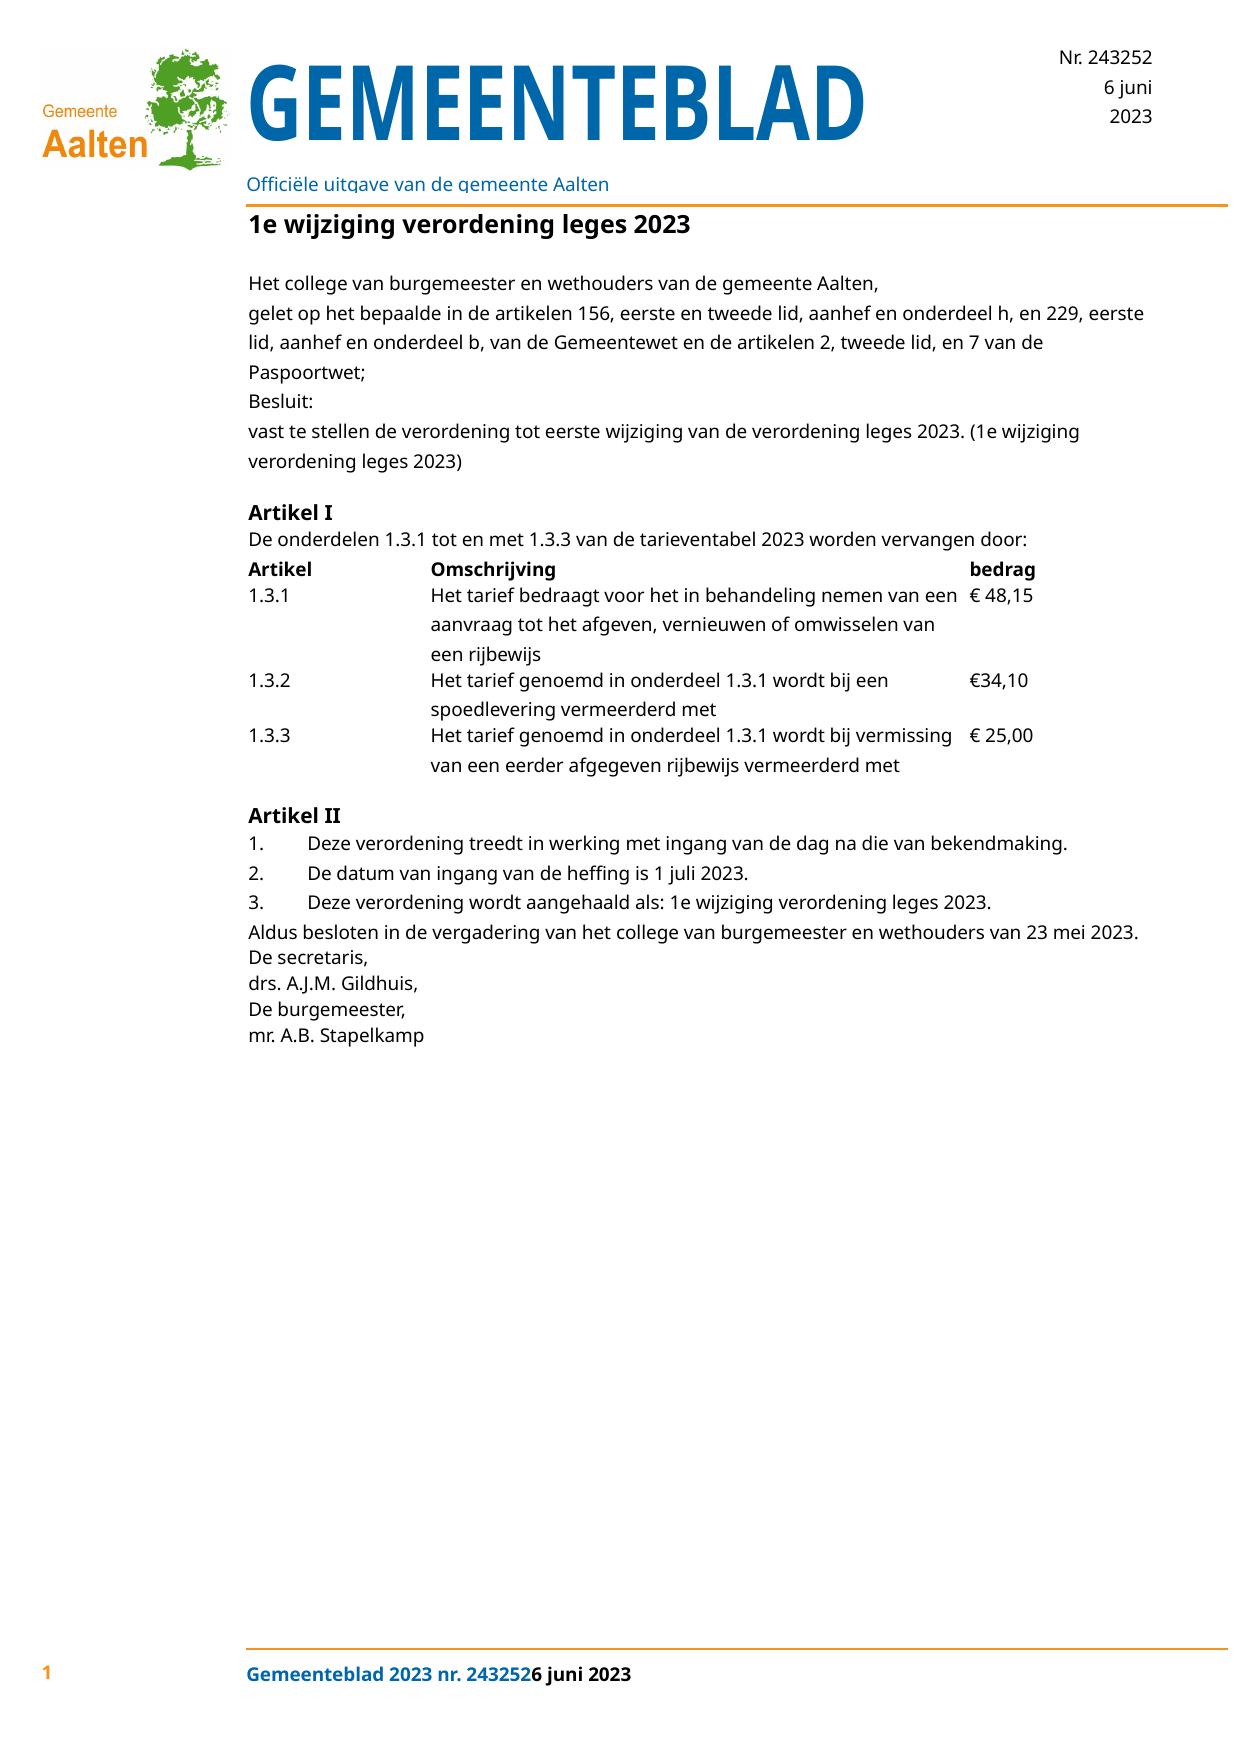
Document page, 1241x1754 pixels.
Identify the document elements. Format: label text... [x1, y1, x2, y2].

text vast te stellen de verordening tot eerste wijziging van de verordening leges 2023. (1e wijziging verordening leges 2023) [248, 418, 1152, 473]
text Besluit: [248, 389, 1152, 414]
text Artikel II [248, 802, 1152, 830]
list Deze verordening treedt in werking met ingang van de dag na die van bekendmaking. [248, 830, 1152, 856]
text Aldus besloten in de vergadering van het college van burgemeester en wethouders van 23 mei 2023. [248, 919, 1152, 944]
table_cell Het tarief genoemd in onderdeel 1.3.1 wordt bij vermissing van een eerder afgegeven rijbewijs vermeerderd met [430, 722, 969, 778]
table_cell Het tarief genoemd in onderdeel 1.3.1 wordt bij een spoedlevering vermeerderd met [430, 667, 969, 722]
table_header bedrag [969, 556, 1152, 582]
text Het college van burgemeester en wethouders van de gemeente Aalten, [248, 270, 1152, 296]
text De secretaris, [248, 944, 1152, 970]
text gelet op het bepaalde in de artikelen 156, eerste en tweede lid, aanhef en onderdeel h, en 229, eerste lid, aanhef en onderdeel b, van de Gemeentewet en de artikelen 2, tweede lid, en 7 van de Paspoortwet; [248, 300, 1152, 385]
text 1e wijziging verordening leges 2023 [248, 207, 1152, 241]
text Artikel I [248, 498, 1152, 527]
table_header Omschrijving [430, 556, 969, 582]
table_cell 1.3.3 [248, 722, 430, 778]
table_header Artikel [248, 556, 430, 582]
text De onderdelen 1.3.1 tot en met 1.3.3 van de tarieventabel 2023 worden vervangen door: [248, 527, 1152, 552]
table_cell € 48,15 [969, 582, 1152, 667]
table_cell Het tarief bedraagt voor het in behandeling nemen van een aanvraag tot het afgeven, vernieuwen of omwisselen van een rijbewijs [430, 582, 969, 667]
text De burgemeester, [248, 996, 1152, 1022]
picture [41, 47, 231, 172]
table_cell 1.3.1 [248, 582, 430, 667]
table_cell 1.3.2 [248, 667, 430, 722]
list De datum van ingang van de heffing is 1 juli 2023. [248, 860, 1152, 885]
table_cell € 25,00 [969, 722, 1152, 778]
table_cell €34,10 [969, 667, 1152, 722]
text mr. A.B. Stapelkamp [248, 1022, 1152, 1047]
text drs. A.J.M. Gildhuis, [248, 970, 1152, 996]
list Deze verordening wordt aangehaald als: 1e wijziging verordening leges 2023. [248, 889, 1152, 915]
